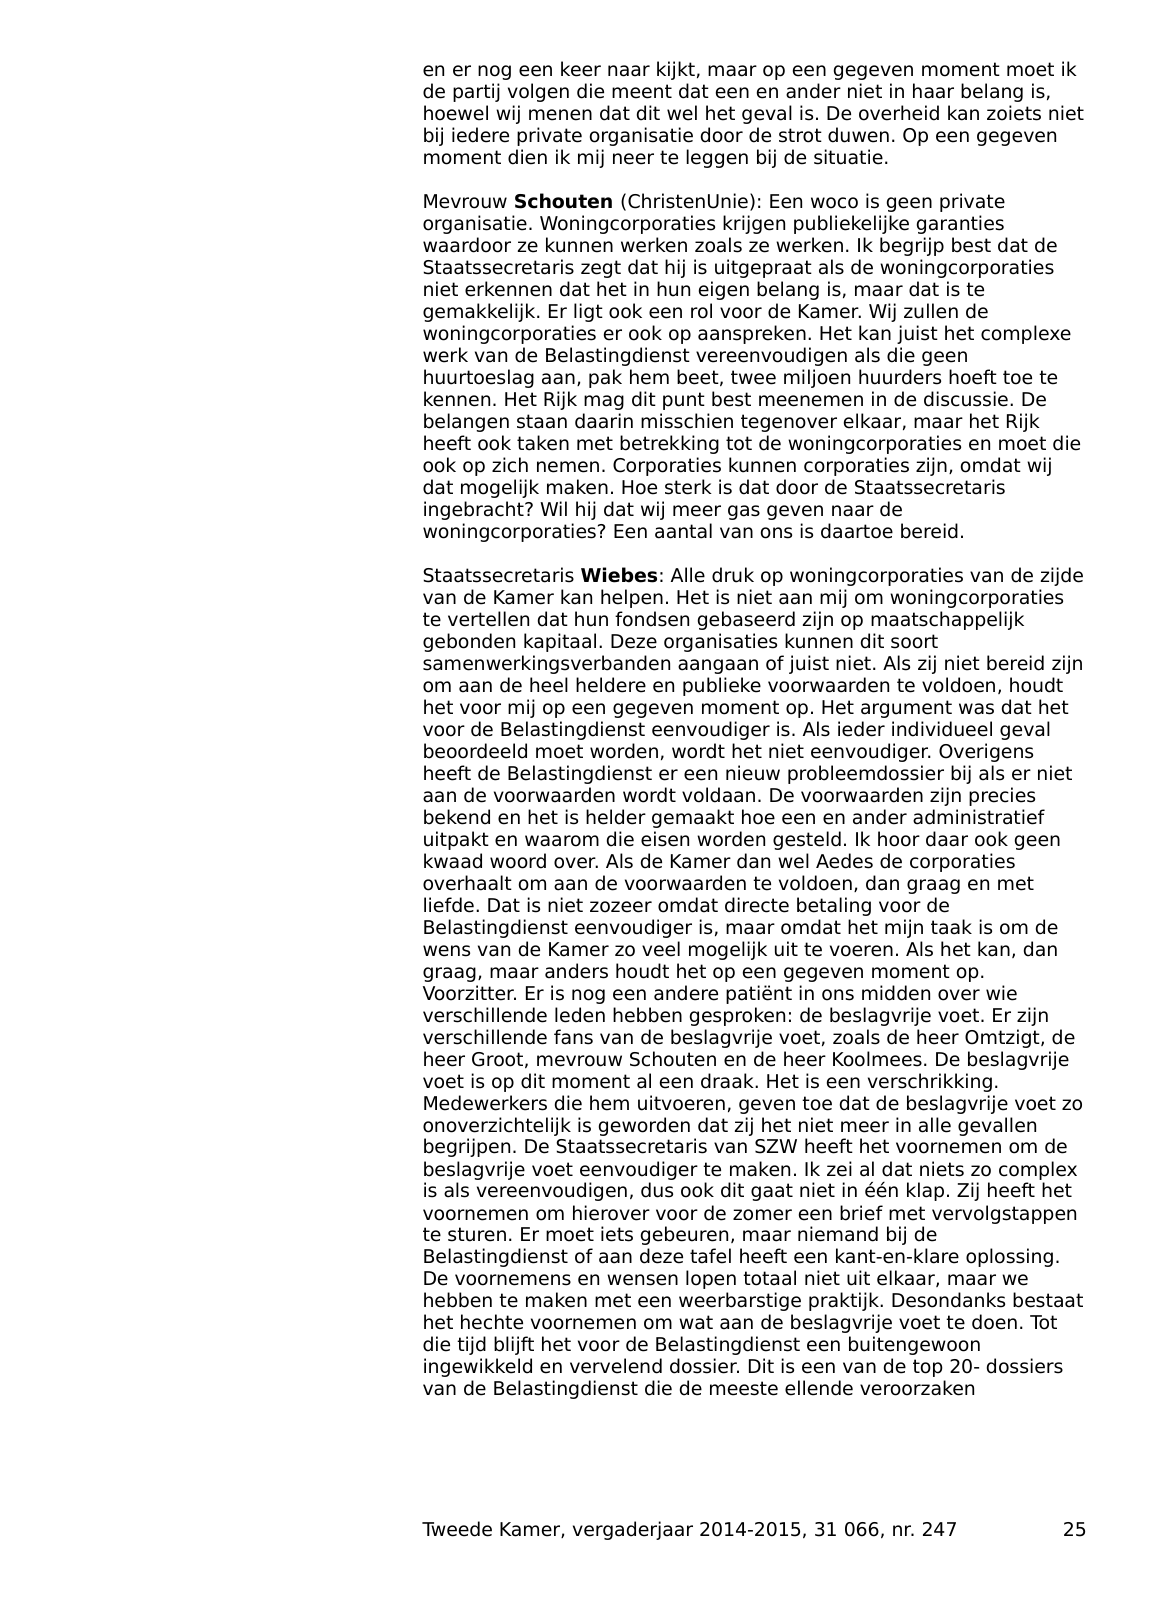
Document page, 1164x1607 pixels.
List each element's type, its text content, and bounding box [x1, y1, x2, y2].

text Staatssecretaris Wiebes: Alle druk op woningcorporaties van de zijde van de Kamer kan helpen. Het is niet aan mij om woningcorporaties te vertellen dat hun fondsen gebaseerd zijn op maatschappelijk gebonden kapitaal. Deze organisaties kunnen dit soort samenwerkingsverbanden aangaan of juist niet. Als zij niet bereid zijn om aan de heel heldere en publieke voorwaarden te voldoen, houdt het voor mij op een gegeven moment op. Het argument was dat het voor de Belastingdienst eenvoudiger is. Als ieder individueel geval beoordeeld moet worden, wordt het niet eenvoudiger. Overigens heeft de Belastingdienst er een nieuw probleemdossier bij als er niet aan de voorwaarden wordt voldaan. De voorwaarden zijn precies bekend en het is helder gemaakt hoe een en ander administratief uitpakt en waarom die eisen worden gesteld. Ik hoor daar ook geen kwaad woord over. Als de Kamer dan wel Aedes de corporaties overhaalt om aan de voorwaarden te voldoen, dan graag en met liefde. Dat is niet zozeer omdat directe betaling voor de Belastingdienst eenvoudiger is, maar omdat het mijn taak is om de wens van de Kamer zo veel mogelijk uit te voeren. Als het kan, dan graag, maar anders houdt het op een gegeven moment op. [422, 565, 1087, 983]
text Mevrouw Schouten (ChristenUnie): Een woco is geen private organisatie. Woningcorporaties krijgen publiekelijke garanties waardoor ze kunnen werken zoals ze werken. Ik begrijp best dat de Staatssecretaris zegt dat hij is uitgepraat als de woningcorporaties niet erkennen dat het in hun eigen belang is, maar dat is te gemakkelijk. Er ligt ook een rol voor de Kamer. Wij zullen de woningcorporaties er ook op aanspreken. Het kan juist het complexe werk van de Belastingdienst vereenvoudigen als die geen huurtoeslag aan, pak hem beet, twee miljoen huurders hoeft toe te kennen. Het Rijk mag dit punt best meenemen in de discussie. De belangen staan daarin misschien tegenover elkaar, maar het Rijk heeft ook taken met betrekking tot de woningcorporaties en moet die ook op zich nemen. Corporaties kunnen corporaties zijn, omdat wij dat mogelijk maken. Hoe sterk is dat door de Staatssecretaris ingebracht? Wil hij dat wij meer gas geven naar de woningcorporaties? Een aantal van ons is daartoe bereid. [422, 191, 1087, 543]
text en er nog een keer naar kijkt, maar op een gegeven moment moet ik de partij volgen die meent dat een en ander niet in haar belang is, hoewel wij menen dat dit wel het geval is. De overheid kan zoiets niet bij iedere private organisatie door de strot duwen. Op een gegeven moment dien ik mij neer te leggen bij de situatie. [422, 59, 1087, 169]
text Voorzitter. Er is nog een andere patiënt in ons midden over wie verschillende leden hebben gesproken: de beslagvrije voet. Er zijn verschillende fans van de beslagvrije voet, zoals de heer Omtzigt, de heer Groot, mevrouw Schouten en de heer Koolmees. De beslagvrije voet is op dit moment al een draak. Het is een verschrikking. Medewerkers die hem uitvoeren, geven toe dat de beslagvrije voet zo onoverzichtelijk is geworden dat zij het niet meer in alle gevallen begrijpen. De Staatssecretaris van SZW heeft het voornemen om de beslagvrije voet eenvoudiger te maken. Ik zei al dat niets zo complex is als vereenvoudigen, dus ook dit gaat niet in één klap. Zij heeft het voornemen om hierover voor de zomer een brief met vervolgstappen te sturen. Er moet iets gebeuren, maar niemand bij de Belastingdienst of aan deze tafel heeft een kant-en-klare oplossing. De voornemens en wensen lopen totaal niet uit elkaar, maar we hebben te maken met een weerbarstige praktijk. Desondanks bestaat het hechte voornemen om wat aan de beslagvrije voet te doen. Tot die tijd blijft het voor de Belastingdienst een buitengewoon ingewikkeld en vervelend dossier. Dit is een van de top 20- dossiers van de Belastingdienst die de meeste ellende veroorzaken [422, 983, 1087, 1400]
